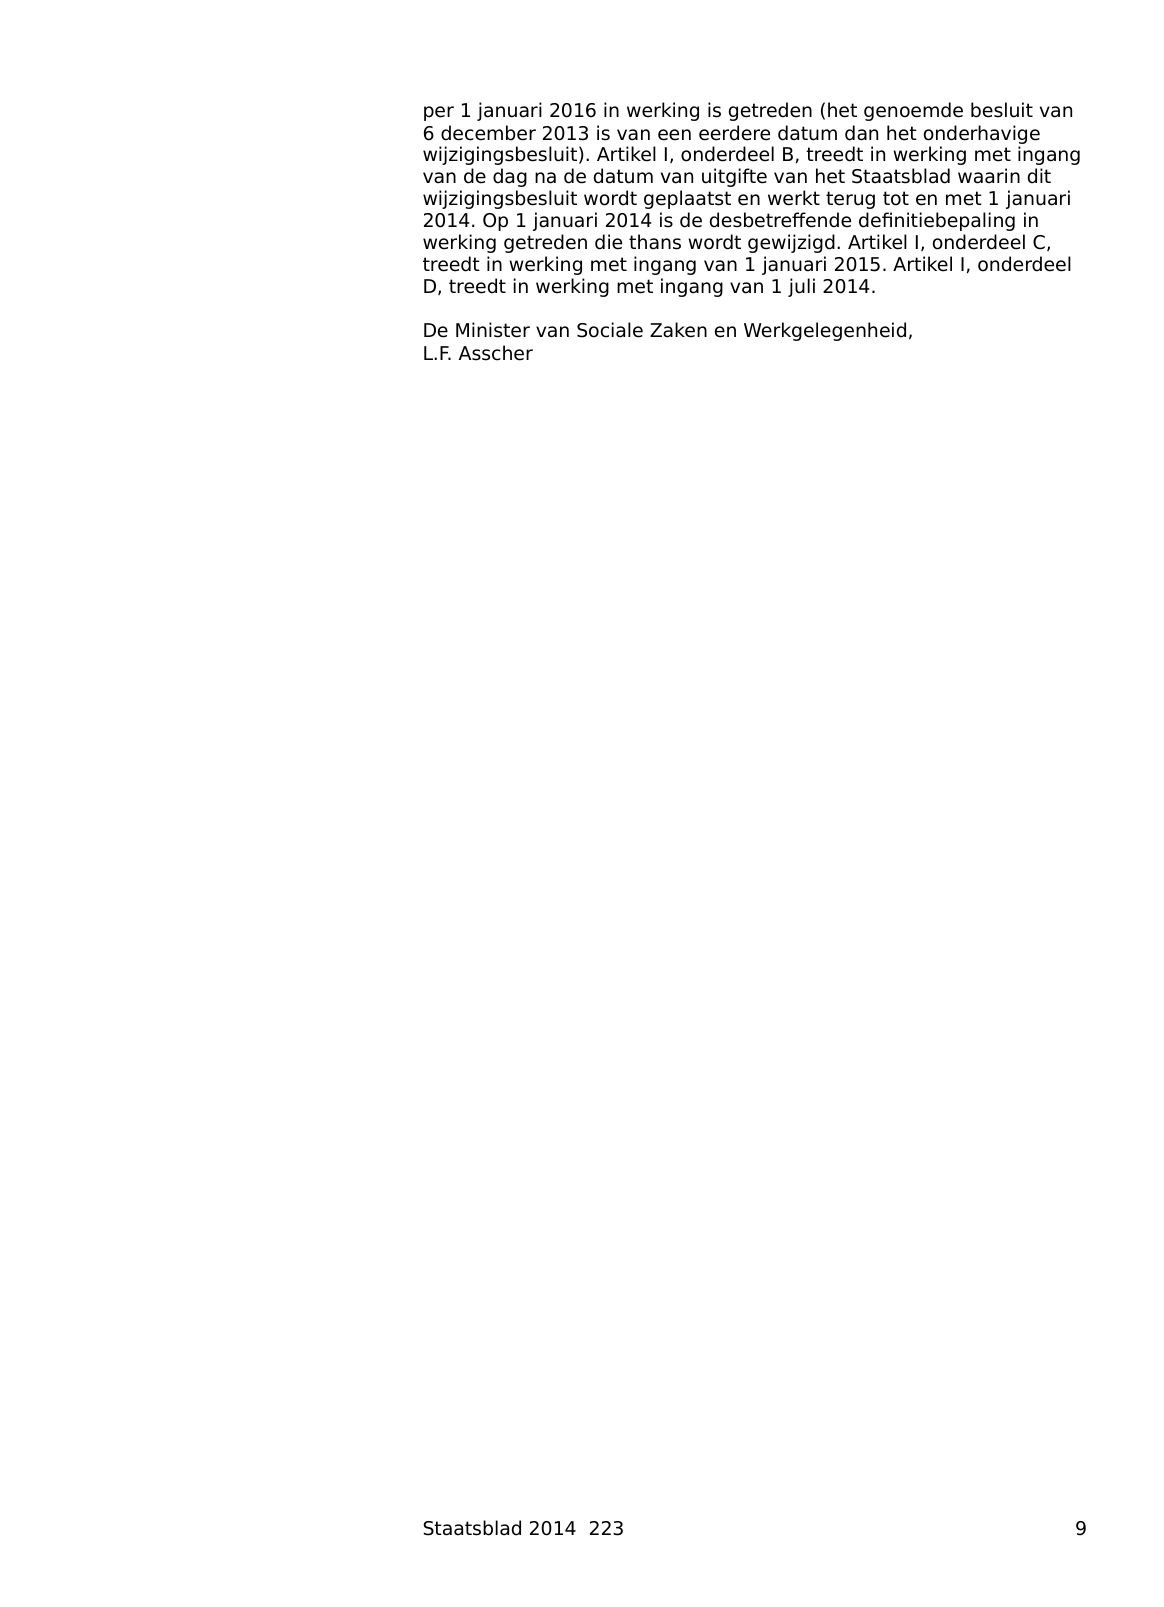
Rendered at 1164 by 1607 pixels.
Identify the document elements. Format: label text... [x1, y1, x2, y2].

text per 1 januari 2016 in werking is getreden (het genoemde besluit van 6 december 2013 is van een eerdere datum dan het onderhavige wijzigingsbesluit). Artikel I, onderdeel B, treedt in werking met ingang van de dag na de datum van uitgifte van het Staatsblad waarin dit wijzigingsbesluit wordt geplaatst en werkt terug tot en met 1 januari 2014. Op 1 januari 2014 is de desbetreffende definitiebepaling in werking getreden die thans wordt gewijzigd. Artikel I, onderdeel C, treedt in werking met ingang van 1 januari 2015. Artikel I, onderdeel D, treedt in werking met ingang van 1 juli 2014. [422, 100, 1087, 298]
text De Minister van Sociale Zaken en Werkgelegenheid, L.F. Asscher [422, 320, 1087, 364]
